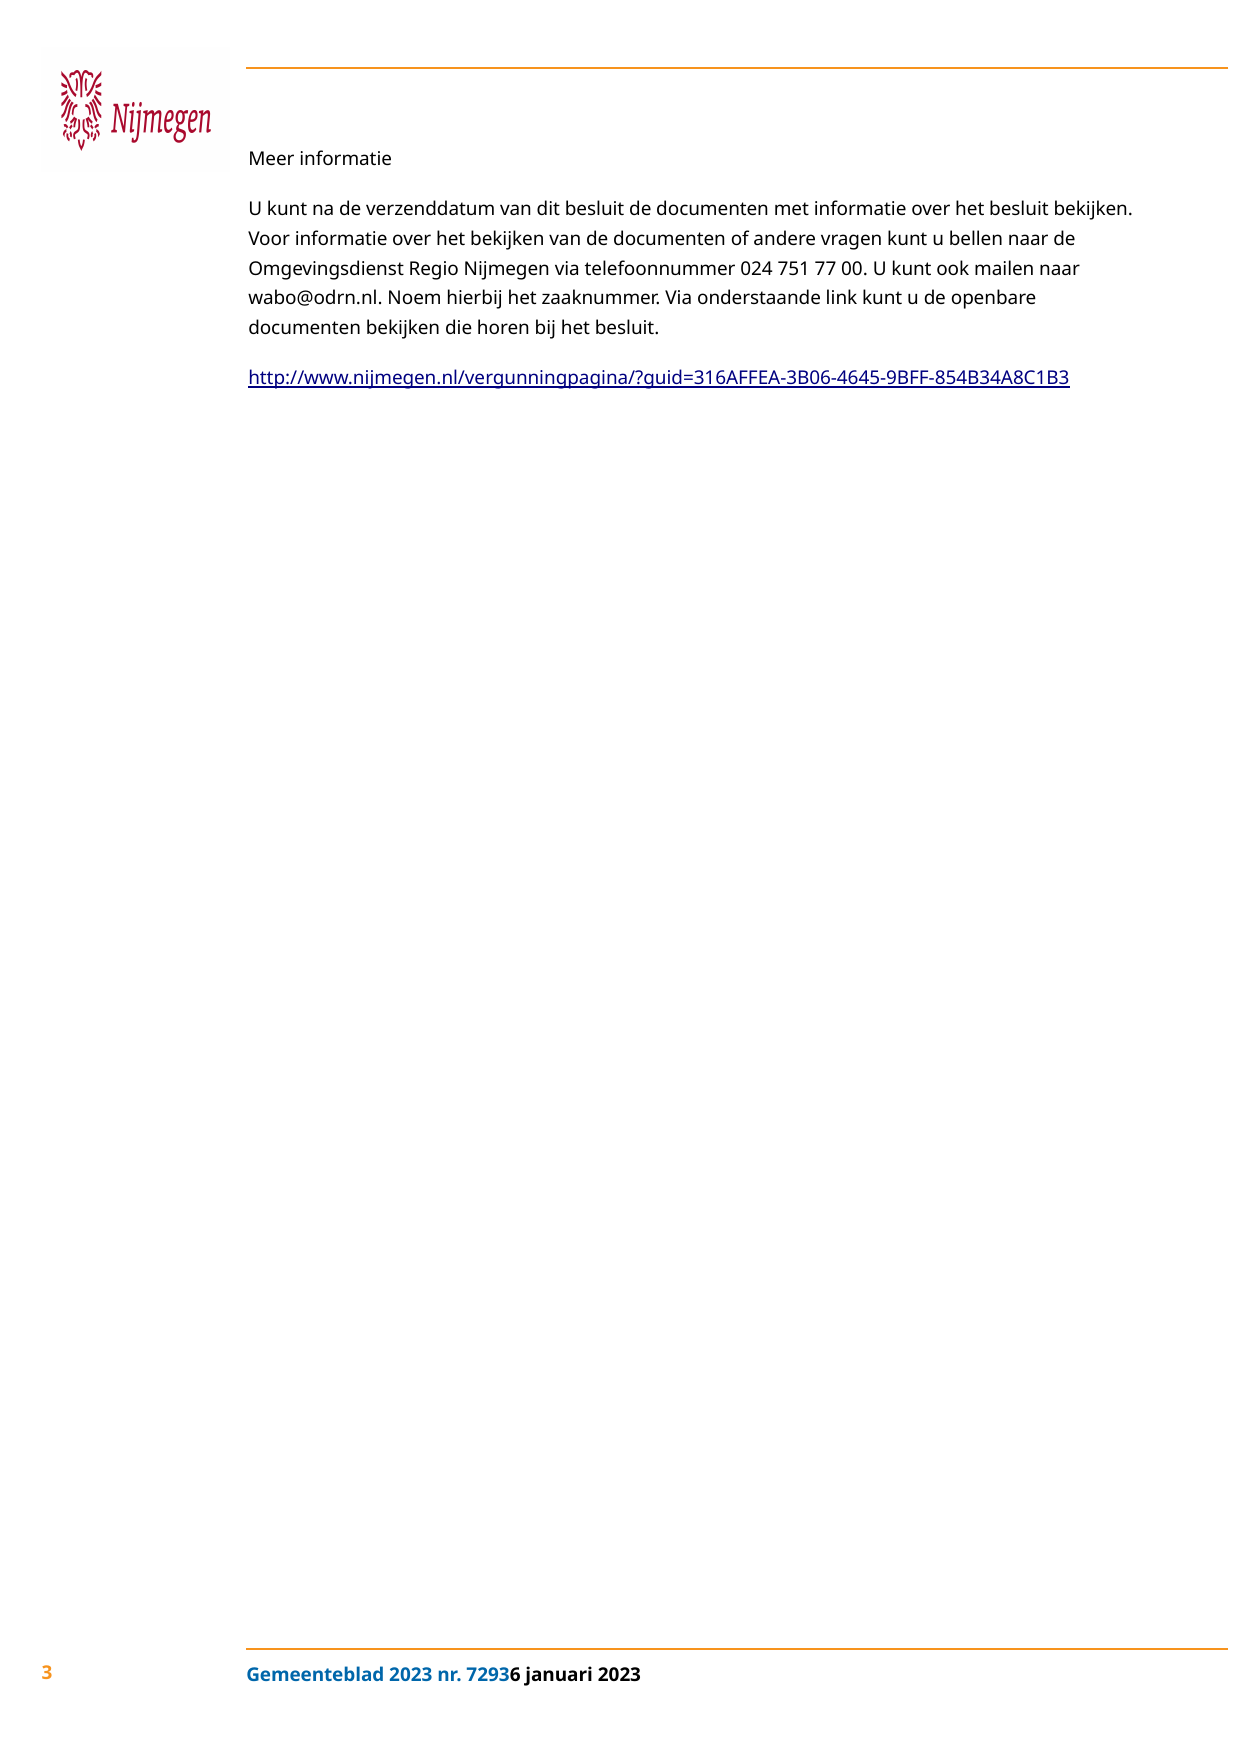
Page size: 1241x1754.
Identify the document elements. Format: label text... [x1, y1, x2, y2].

text U kunt na de verzenddatum van dit besluit de documenten met informatie over het besluit bekijken. Voor informatie over het bekijken van de documenten of andere vragen kunt u bellen naar de Omgevingsdienst Regio Nijmegen via telefoonnummer 024 751 77 00. U kunt ook mailen naar wabo@odrn.nl. Noem hierbij het zaaknummer. Via onderstaande link kunt u de openbare documenten bekijken die horen bij het besluit. [248, 196, 1152, 340]
text http://www.nijmegen.nl/vergunningpagina/?guid=316AFFEA-3B06-4645-9BFF-854B34A8C1B3 [248, 364, 1152, 390]
text Meer informatie [248, 145, 1152, 171]
picture [41, 47, 231, 172]
